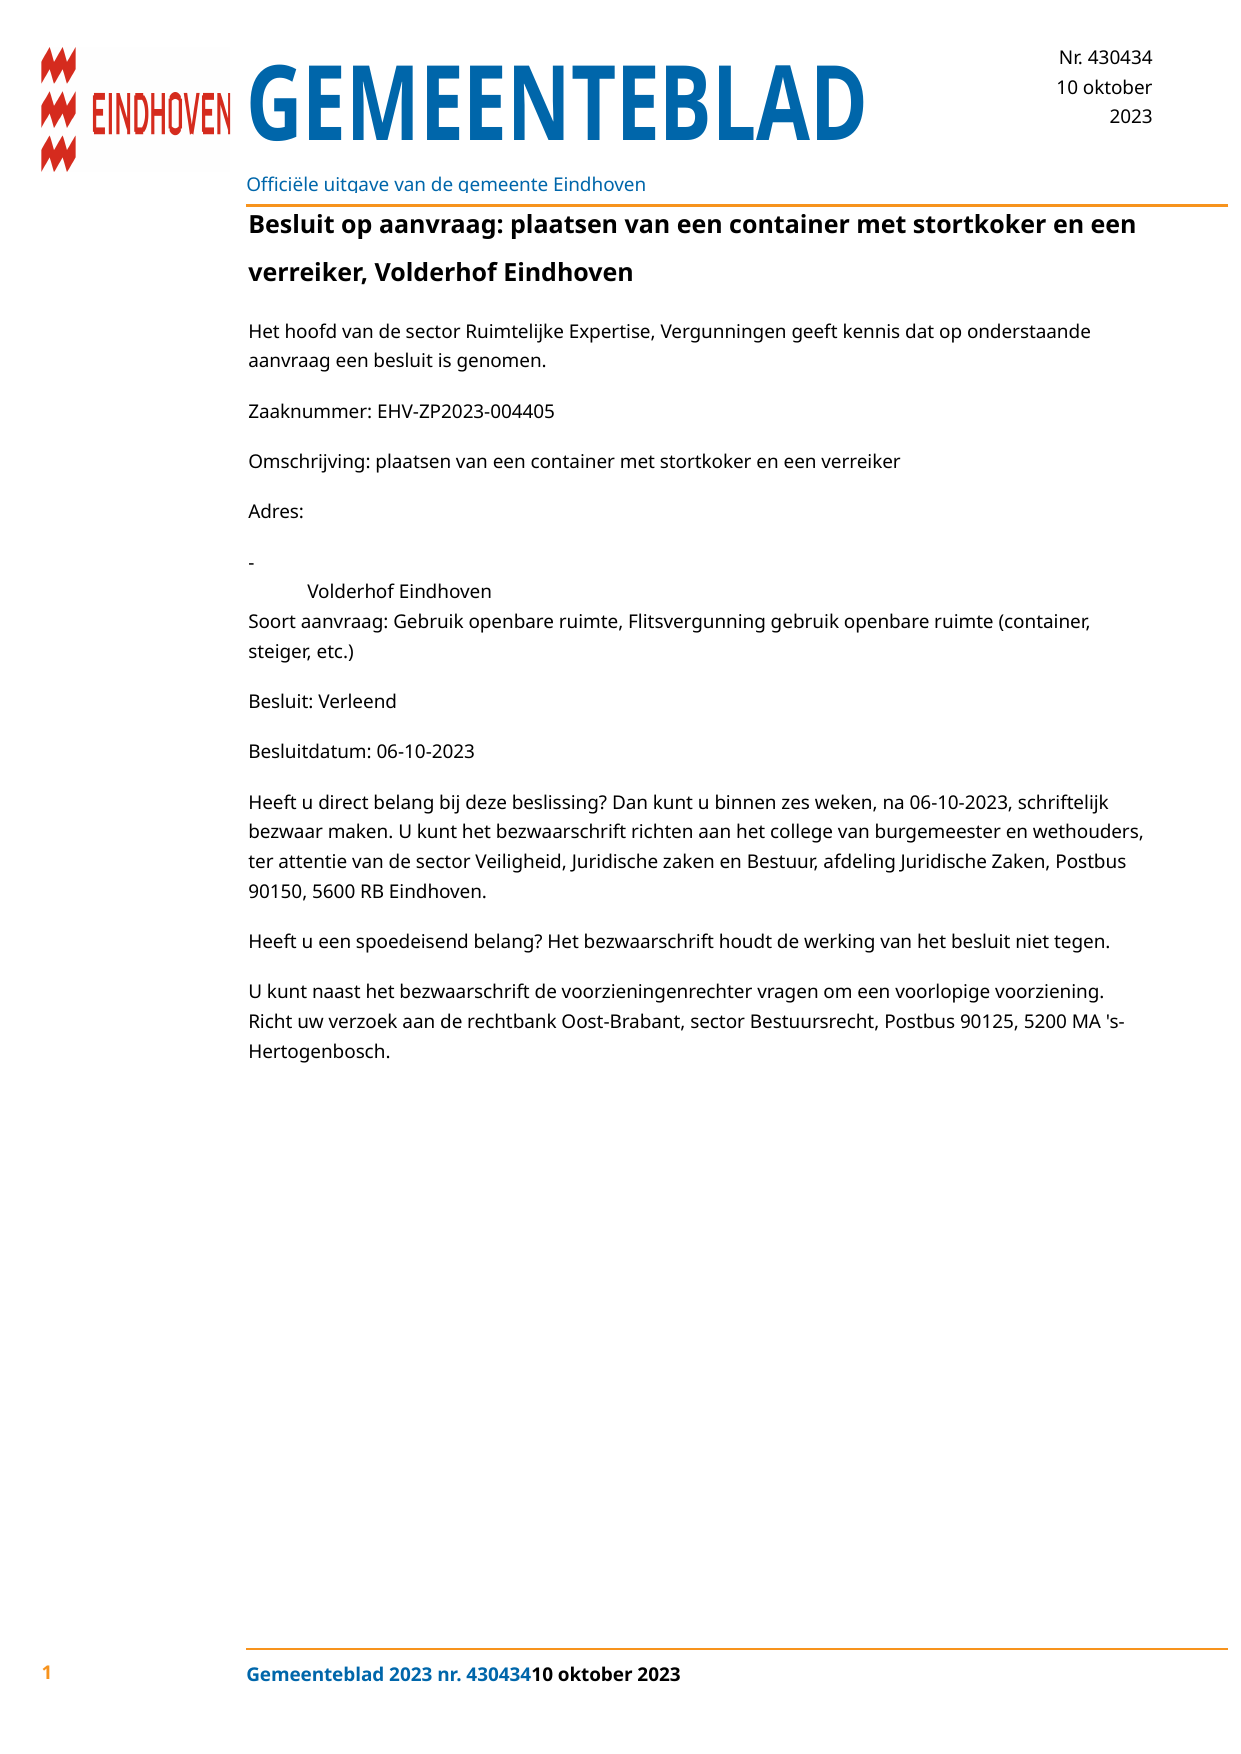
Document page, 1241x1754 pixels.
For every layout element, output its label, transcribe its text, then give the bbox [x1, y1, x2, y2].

text Soort aanvraag: Gebruik openbare ruimte, Flitsvergunning gebruik openbare ruimte (container, steiger, etc.) [248, 608, 1152, 664]
picture [41, 47, 231, 172]
text Adres: [248, 499, 1152, 524]
text Besluitdatum: 06-10-2023 [248, 739, 1152, 764]
text Het hoofd van de sector Ruimtelijke Expertise, Vergunningen geeft kennis dat op onderstaande aanvraag een besluit is genomen. [248, 318, 1152, 373]
text Besluit: Verleend [248, 688, 1152, 714]
list Volderhof Eindhoven [248, 579, 1152, 604]
text Omschrijving: plaatsen van een container met stortkoker en een verreiker [248, 448, 1152, 474]
text U kunt naast het bezwaarschrift de voorzieningenrechter vragen om een voorlopige voorziening. Richt uw verzoek aan de rechtbank Oost-Brabant, sector Bestuursrecht, Postbus 90125, 5200 MA 's-Hertogenbosch. [248, 979, 1152, 1064]
text Besluit op aanvraag: plaatsen van een container met stortkoker en een verreiker, Volderhof Eindhoven [248, 207, 1152, 288]
text Heeft u direct belang bij deze beslissing? Dan kunt u binnen zes weken, na 06-10-2023, schriftelijk bezwaar maken. U kunt het bezwaarschrift richten aan het college van burgemeester en wethouders, ter attentie van de sector Veiligheid, Juridische zaken en Bestuur, afdeling Juridische Zaken, Postbus 90150, 5600 RB Eindhoven. [248, 789, 1152, 904]
text Zaaknummer: EHV-ZP2023-004405 [248, 398, 1152, 424]
text Heeft u een spoedeisend belang? Het bezwaarschrift houdt de werking van het besluit niet tegen. [248, 928, 1152, 954]
